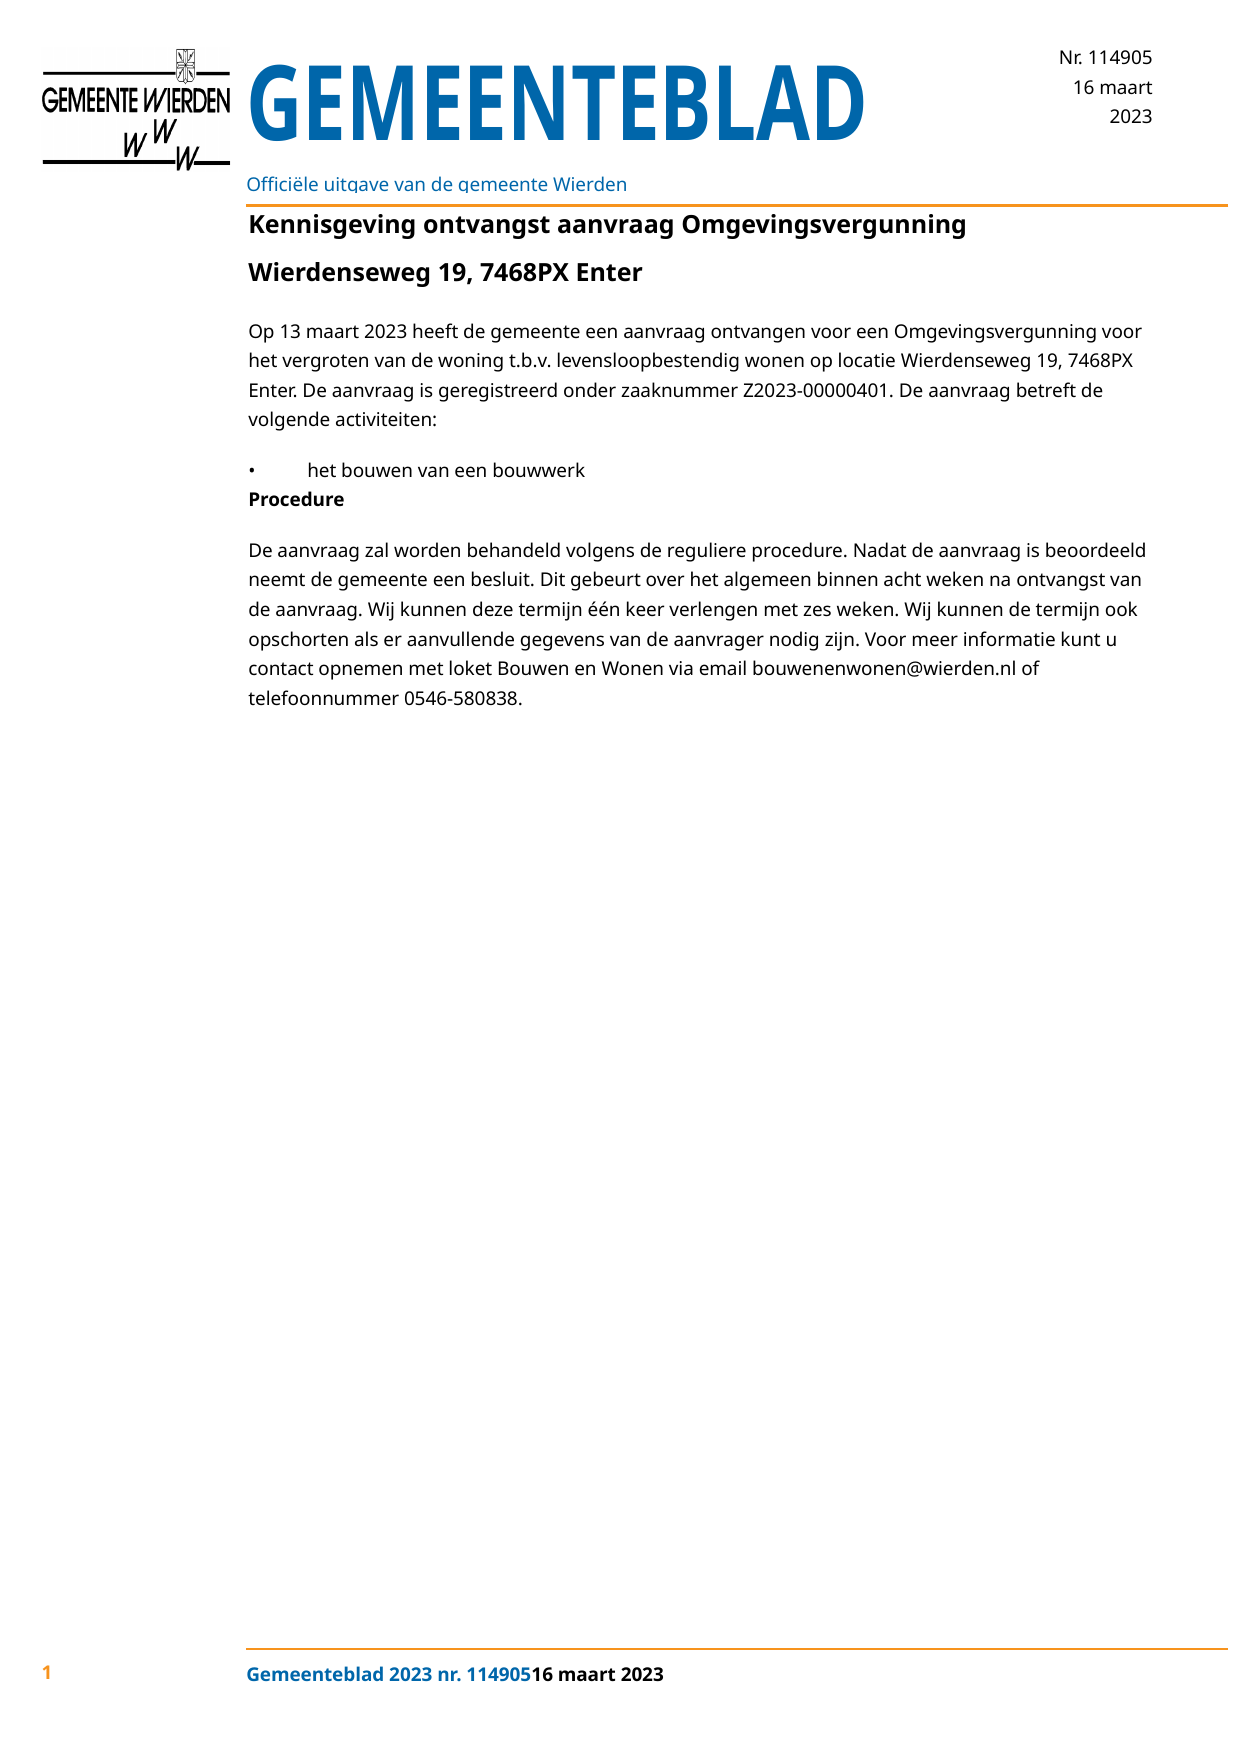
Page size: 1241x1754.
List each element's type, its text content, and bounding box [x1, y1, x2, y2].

list het bouwen van een bouwwerk [248, 457, 1152, 483]
text Procedure [248, 487, 1152, 512]
picture [41, 47, 231, 172]
text Op 13 maart 2023 heeft de gemeente een aanvraag ontvangen voor een Omgevingsvergunning voor het vergroten van de woning t.b.v. levensloopbestendig wonen op locatie Wierdenseweg 19, 7468PX Enter. De aanvraag is geregistreerd onder zaaknummer Z2023-00000401. De aanvraag betreft de volgende activiteiten: [248, 318, 1152, 432]
text De aanvraag zal worden behandeld volgens de reguliere procedure. Nadat de aanvraag is beoordeeld neemt de gemeente een besluit. Dit gebeurt over het algemeen binnen acht weken na ontvangst van de aanvraag. Wij kunnen deze termijn één keer verlengen met zes weken. Wij kunnen de termijn ook opschorten als er aanvullende gegevens van de aanvrager nodig zijn. Voor meer informatie kunt u contact opnemen met loket Bouwen en Wonen via email bouwenenwonen@wierden.nl of telefoonnummer 0546-580838. [248, 537, 1152, 711]
text Kennisgeving ontvangst aanvraag Omgevingsvergunning Wierdenseweg 19, 7468PX Enter [248, 207, 1152, 288]
